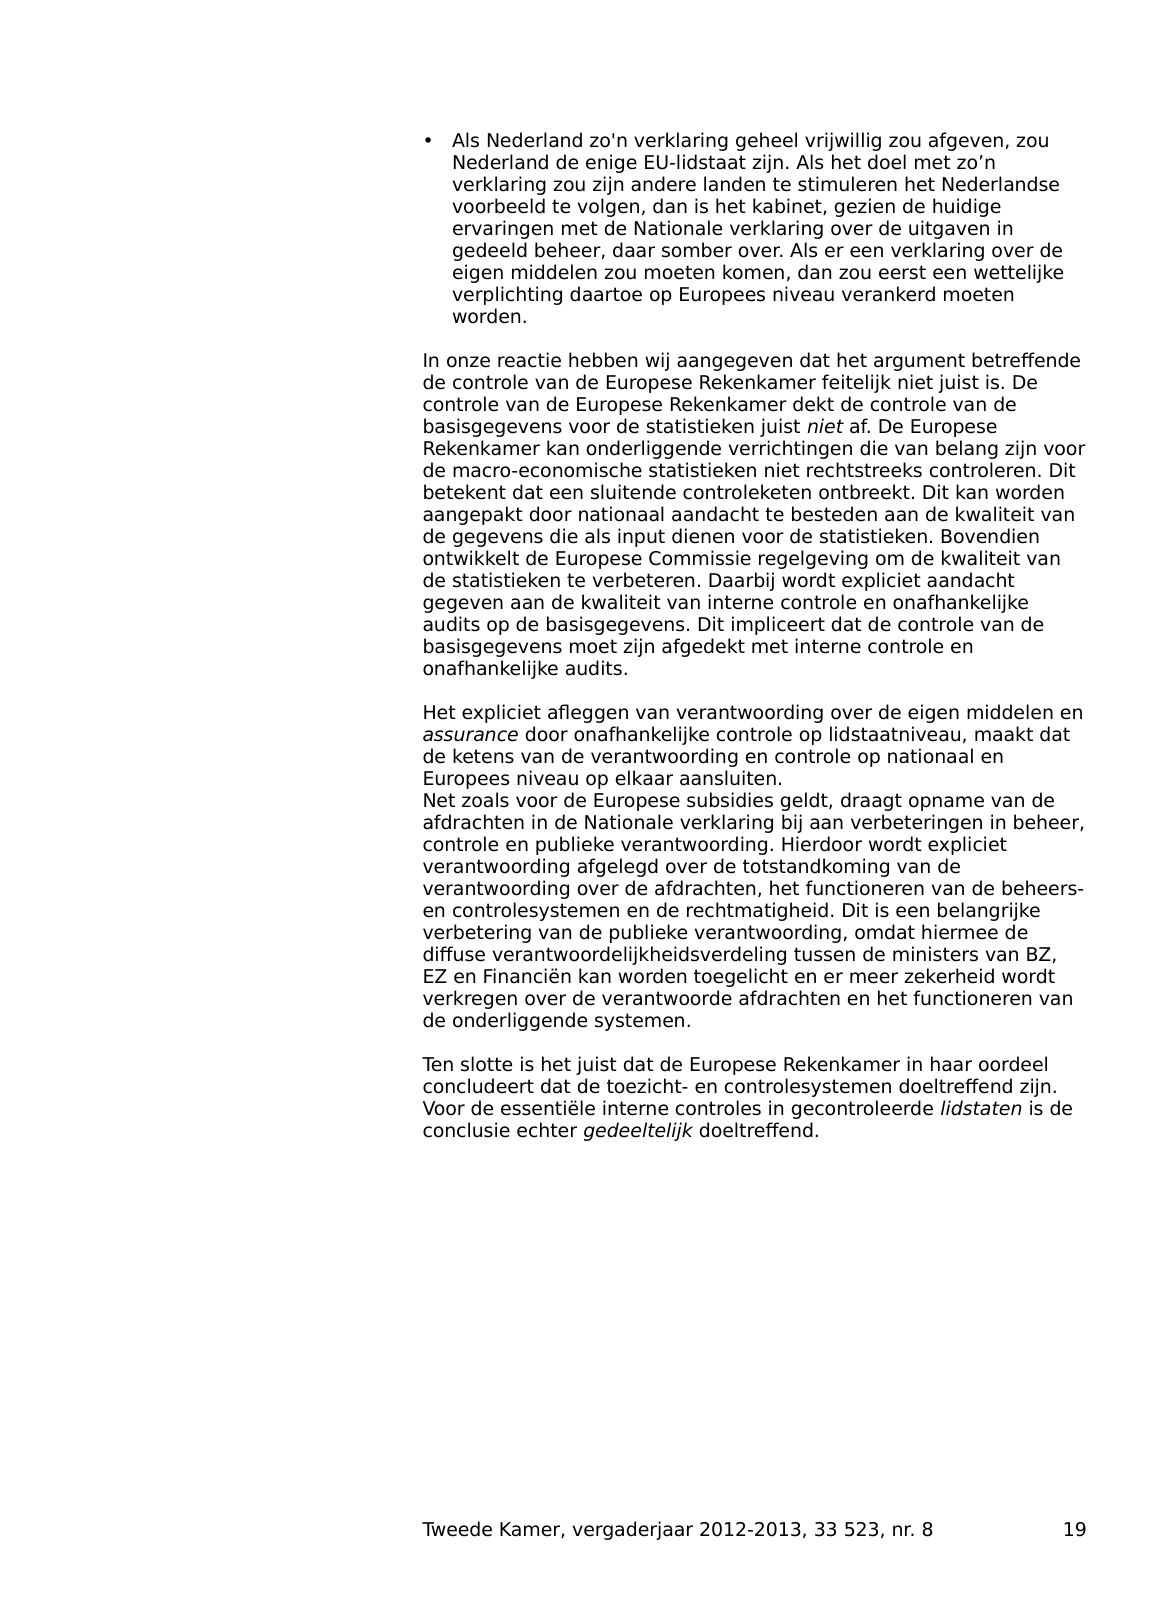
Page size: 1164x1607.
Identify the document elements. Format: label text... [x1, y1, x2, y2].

text In onze reactie hebben wij aangegeven dat het argument betreffende de controle van de Europese Rekenkamer feitelijk niet juist is. De controle van de Europese Rekenkamer dekt de controle van de basisgegevens voor de statistieken juist niet af. De Europese Rekenkamer kan onderliggende verrichtingen die van belang zijn voor de macro-economische statistieken niet rechtstreeks controleren. Dit betekent dat een sluitende controleketen ontbreekt. Dit kan worden aangepakt door nationaal aandacht te besteden aan de kwaliteit van de gegevens die als input dienen voor de statistieken. Bovendien ontwikkelt de Europese Commissie regelgeving om de kwaliteit van de statistieken te verbeteren. Daarbij wordt expliciet aandacht gegeven aan de kwaliteit van interne controle en onafhankelijke audits op de basisgegevens. Dit impliceert dat de controle van de basisgegevens moet zijn afgedekt met interne controle en onafhankelijke audits. [422, 350, 1087, 679]
text • Als Nederland zo'n verklaring geheel vrijwillig zou afgeven, zou Nederland de enige EU-lidstaat zijn. Als het doel met zo’n verklaring zou zijn andere landen te stimuleren het Nederlandse voorbeeld te volgen, dan is het kabinet, gezien de huidige ervaringen met de Nationale verklaring over de uitgaven in gedeeld beheer, daar somber over. Als er een verklaring over de eigen middelen zou moeten komen, dan zou eerst een wettelijke verplichting daartoe op Europees niveau verankerd moeten worden. [422, 130, 1087, 328]
text Het expliciet afleggen van verantwoording over de eigen middelen en assurance door onafhankelijke controle op lidstaatniveau, maakt dat de ketens van de verantwoording en controle op nationaal en Europees niveau op elkaar aansluiten. [422, 702, 1087, 790]
text Net zoals voor de Europese subsidies geldt, draagt opname van de afdrachten in de Nationale verklaring bij aan verbeteringen in beheer, controle en publieke verantwoording. Hierdoor wordt expliciet verantwoording afgelegd over de totstandkoming van de verantwoording over de afdrachten, het functioneren van de beheers- en controlesystemen en de rechtmatigheid. Dit is een belangrijke verbetering van de publieke verantwoording, omdat hiermee de diffuse verantwoordelijkheidsverdeling tussen de ministers van BZ, EZ en Financiën kan worden toegelicht en er meer zekerheid wordt verkregen over de verantwoorde afdrachten en het functioneren van de onderliggende systemen. [422, 790, 1087, 1031]
text Ten slotte is het juist dat de Europese Rekenkamer in haar oordeel concludeert dat de toezicht- en controlesystemen doeltreffend zijn. Voor de essentiële interne controles in gecontroleerde lidstaten is de conclusie echter gedeeltelijk doeltreffend. [422, 1054, 1087, 1142]
